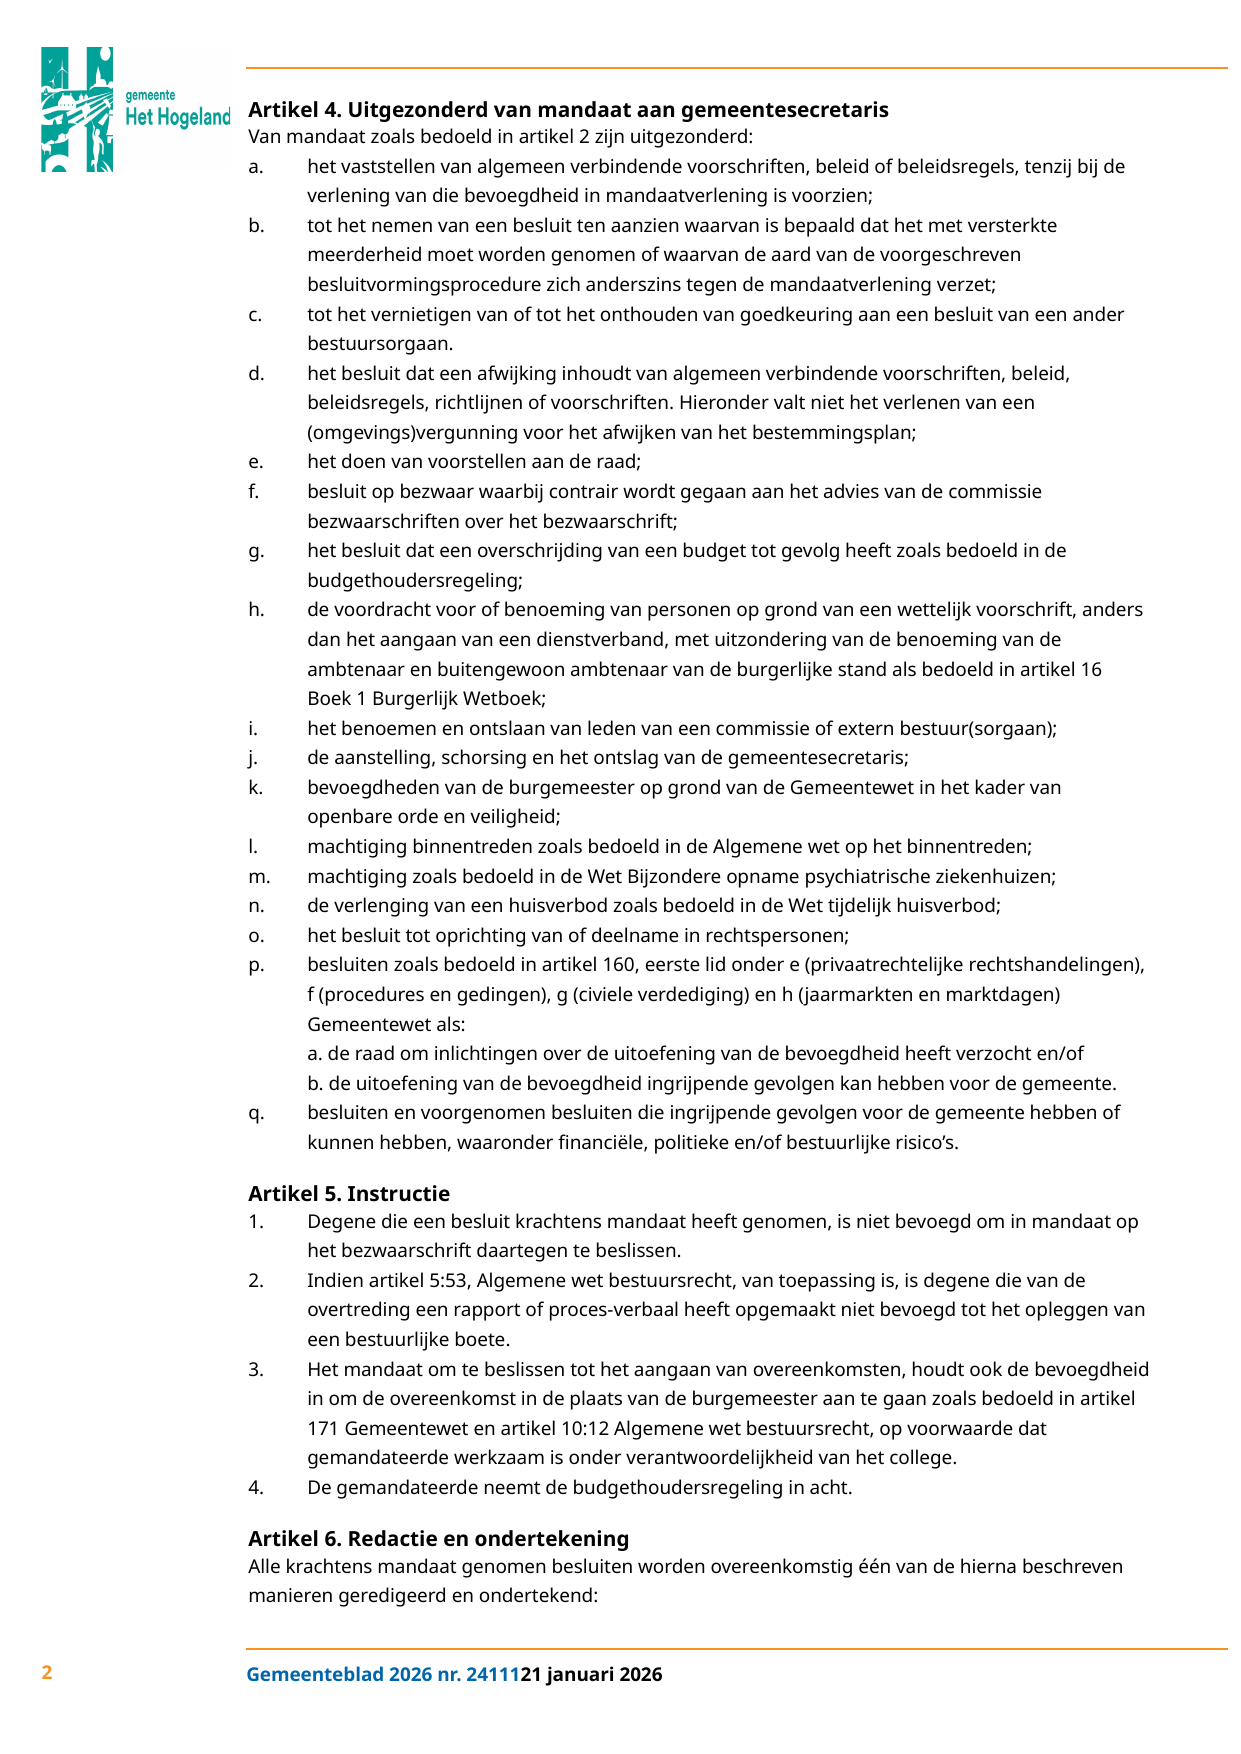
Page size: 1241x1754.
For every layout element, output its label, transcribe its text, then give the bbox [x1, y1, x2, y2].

list Degene die een besluit krachtens mandaat heeft genomen, is niet bevoegd om in mandaat op het bezwaarschrift daartegen te beslissen. [248, 1208, 1152, 1263]
text Van mandaat zoals bedoeld in artikel 2 zijn uitgezonderd: [248, 123, 1152, 149]
list het besluit tot oprichting van of deelname in rechtspersonen; [248, 922, 1152, 948]
list besluiten en voorgenomen besluiten die ingrijpende gevolgen voor de gemeente hebben of kunnen hebben, waaronder financiële, politieke en/of bestuurlijke risico’s. [248, 1099, 1152, 1155]
list het besluit dat een afwijking inhoudt van algemeen verbindende voorschriften, beleid, beleidsregels, richtlijnen of voorschriften. Hieronder valt niet het verlenen van een (omgevings)vergunning voor het afwijken van het bestemmingsplan; [248, 360, 1152, 445]
list tot het nemen van een besluit ten aanzien waarvan is bepaald dat het met versterkte meerderheid moet worden genomen of waarvan de aard van de voorgeschreven besluitvormingsprocedure zich anderszins tegen de mandaatverlening verzet; [248, 212, 1152, 297]
list de verlenging van een huisverbod zoals bedoeld in de Wet tijdelijk huisverbod; [248, 892, 1152, 918]
picture [41, 47, 231, 172]
list Indien artikel 5:53, Algemene wet bestuursrecht, van toepassing is, is degene die van de overtreding een rapport of proces-verbaal heeft opgemaakt niet bevoegd tot het opleggen van een bestuurlijke boete. [248, 1267, 1152, 1352]
list b. de uitoefening van de bevoegdheid ingrijpende gevolgen kan hebben voor de gemeente. [248, 1070, 1152, 1096]
list het benoemen en ontslaan van leden van een commissie of extern bestuur(sorgaan); [248, 715, 1152, 741]
list het besluit dat een overschrijding van een budget tot gevolg heeft zoals bedoeld in de budgethoudersregeling; [248, 537, 1152, 593]
text Alle krachtens mandaat genomen besluiten worden overeenkomstig één van de hierna beschreven manieren geredigeerd en ondertekend: [248, 1553, 1152, 1608]
list de aanstelling, schorsing en het ontslag van de gemeentesecretaris; [248, 744, 1152, 770]
text Artikel 4. Uitgezonderd van mandaat aan gemeentesecretaris [248, 95, 1152, 123]
list De gemandateerde neemt de budgethoudersregeling in acht. [248, 1474, 1152, 1500]
list a. de raad om inlichtingen over de uitoefening van de bevoegdheid heeft verzocht en/of [248, 1040, 1152, 1066]
text Artikel 6. Redactie en ondertekening [248, 1524, 1152, 1553]
list machtiging zoals bedoeld in de Wet Bijzondere opname psychiatrische ziekenhuizen; [248, 863, 1152, 888]
list het doen van voorstellen aan de raad; [248, 449, 1152, 474]
text Artikel 5. Instructie [248, 1179, 1152, 1208]
list het vaststellen van algemeen verbindende voorschriften, beleid of beleidsregels, tenzij bij de verlening van die bevoegdheid in mandaatverlening is voorzien; [248, 153, 1152, 208]
list de voordracht voor of benoeming van personen op grond van een wettelijk voorschrift, anders dan het aangaan van een dienstverband, met uitzondering van de benoeming van de ambtenaar en buitengewoon ambtenaar van de burgerlijke stand als bedoeld in artikel 16 Boek 1 Burgerlijk Wetboek; [248, 597, 1152, 711]
list besluit op bezwaar waarbij contrair wordt gegaan aan het advies van de commissie bezwaarschriften over het bezwaarschrift; [248, 478, 1152, 533]
list machtiging binnentreden zoals bedoeld in de Algemene wet op het binnentreden; [248, 833, 1152, 859]
list bevoegdheden van de burgemeester op grond van de Gemeentewet in het kader van openbare orde en veiligheid; [248, 774, 1152, 829]
list Het mandaat om te beslissen tot het aangaan van overeenkomsten, houdt ook de bevoegdheid in om de overeenkomst in de plaats van de burgemeester aan te gaan zoals bedoeld in artikel 171 Gemeentewet en artikel 10:12 Algemene wet bestuursrecht, op voorwaarde dat gemandateerde werkzaam is onder verantwoordelijkheid van het college. [248, 1356, 1152, 1470]
list tot het vernietigen van of tot het onthouden van goedkeuring aan een besluit van een ander bestuursorgaan. [248, 301, 1152, 356]
list besluiten zoals bedoeld in artikel 160, eerste lid onder e (privaatrechtelijke rechtshandelingen), f (procedures en gedingen), g (civiele verdediging) en h (jaarmarkten en marktdagen) Gemeentewet als: [248, 952, 1152, 1036]
